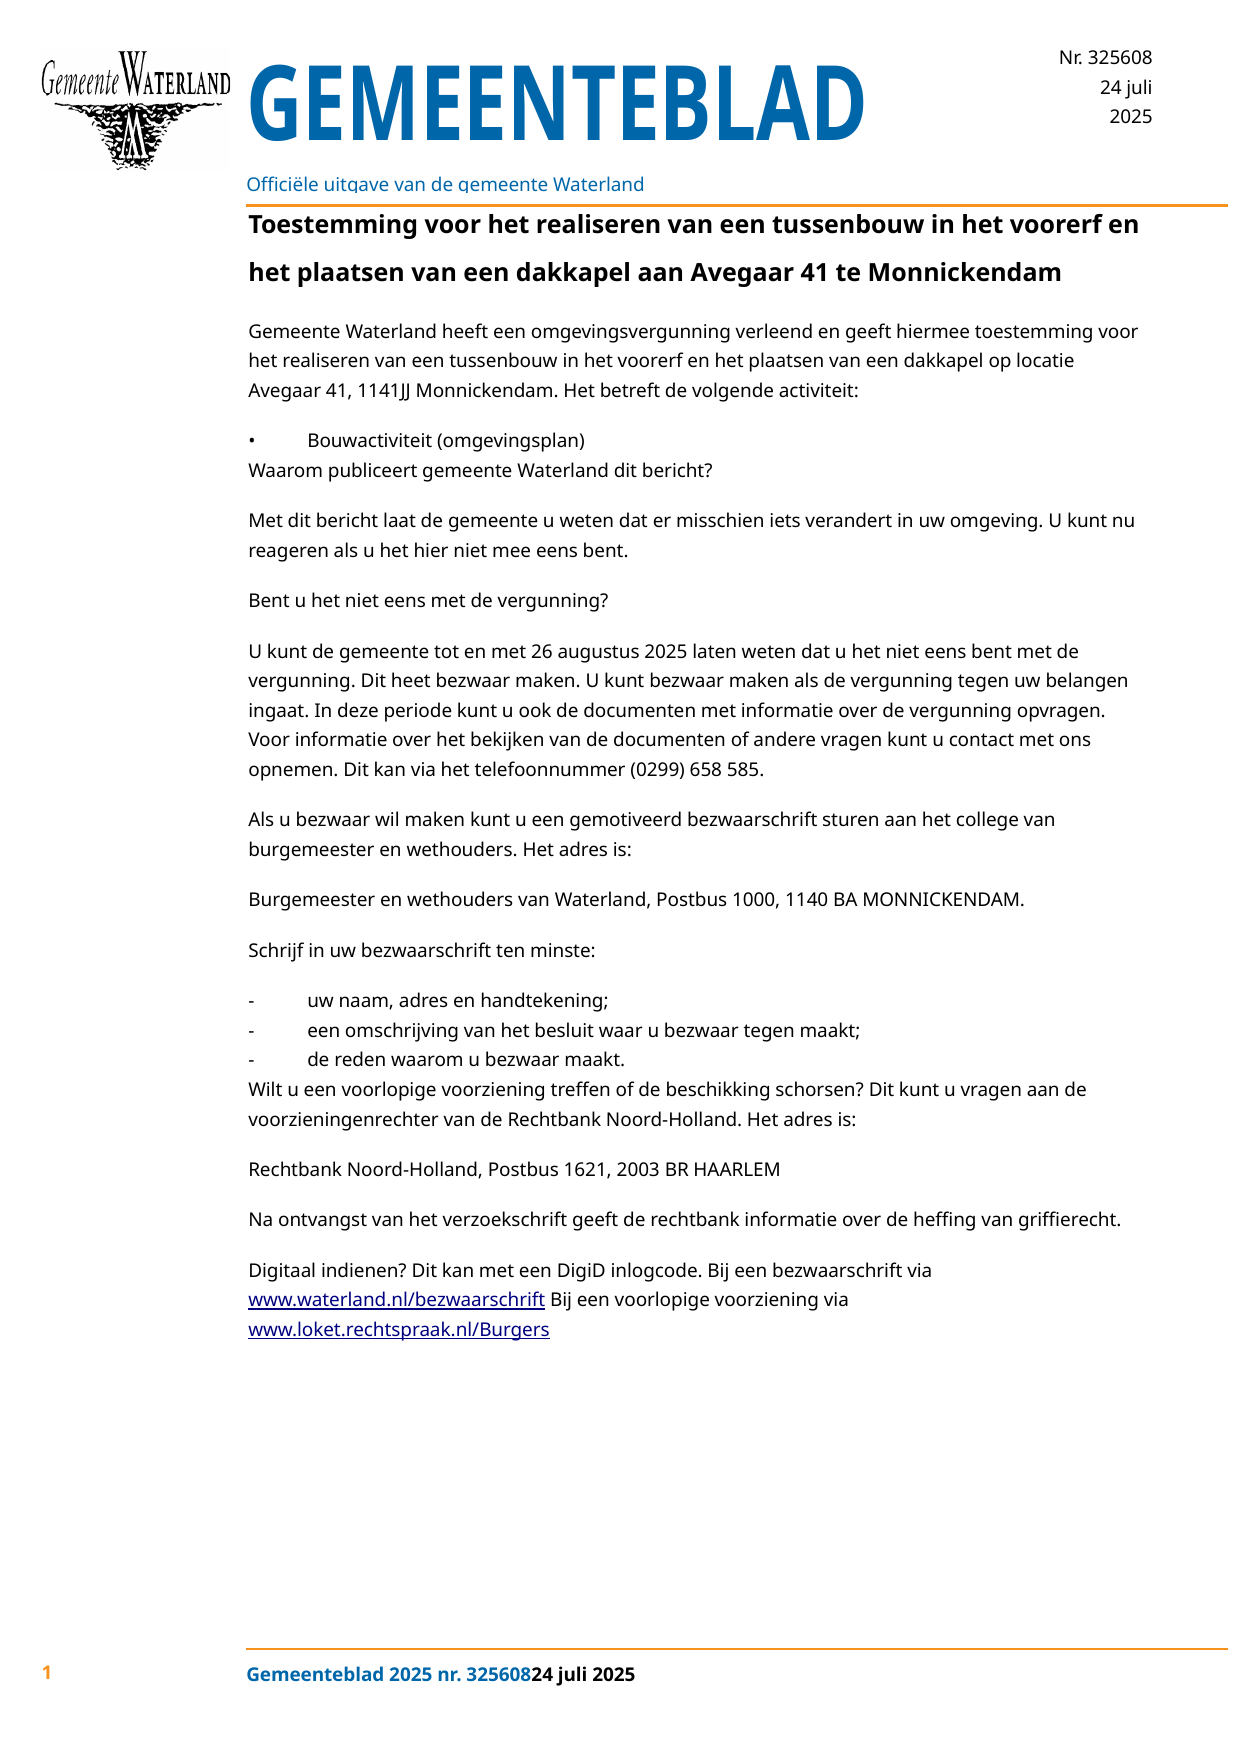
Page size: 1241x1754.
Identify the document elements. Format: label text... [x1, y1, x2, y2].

text Gemeente Waterland heeft een omgevingsvergunning verleend en geeft hiermee toestemming voor het realiseren van een tussenbouw in het voorerf en het plaatsen van een dakkapel op locatie Avegaar 41, 1141JJ Monnickendam. Het betreft de volgende activiteit: [248, 318, 1152, 403]
text Toestemming voor het realiseren van een tussenbouw in het voorerf en het plaatsen van een dakkapel aan Avegaar 41 te Monnickendam [248, 207, 1152, 288]
text Als u bezwaar wil maken kunt u een gemotiveerd bezwaarschrift sturen aan het college van burgemeester en wethouders. Het adres is: [248, 807, 1152, 862]
text Burgemeester en wethouders van Waterland, Postbus 1000, 1140 BA MONNICKENDAM. [248, 887, 1152, 912]
text Bent u het niet eens met de vergunning? [248, 587, 1152, 613]
list uw naam, adres en handtekening; [248, 987, 1152, 1013]
text Rechtbank Noord-Holland, Postbus 1621, 2003 BR HAARLEM [248, 1156, 1152, 1182]
list Bouwactiviteit (omgevingsplan) [248, 427, 1152, 453]
text Schrijf in uw bezwaarschrift ten minste: [248, 937, 1152, 963]
list een omschrijving van het besluit waar u bezwaar tegen maakt; [248, 1017, 1152, 1043]
text Waarom publiceert gemeente Waterland dit bericht? [248, 457, 1152, 483]
list de reden waarom u bezwaar maakt. [248, 1047, 1152, 1072]
text Digitaal indienen? Dit kan met een DigiD inlogcode. Bij een bezwaarschrift via www.waterland.nl/bezwaarschrift Bij een voorlopige voorziening via www.loket.rechtspraak.nl/Burgers [248, 1257, 1152, 1342]
text Met dit bericht laat de gemeente u weten dat er misschien iets verandert in uw omgeving. U kunt nu reageren als u het hier niet mee eens bent. [248, 507, 1152, 563]
text Wilt u een voorlopige voorziening treffen of de beschikking schorsen? Dit kunt u vragen aan de voorzieningenrechter van de Rechtbank Noord-Holland. Het adres is: [248, 1076, 1152, 1132]
text Na ontvangst van het verzoekschrift geeft de rechtbank informatie over de heffing van griffierecht. [248, 1207, 1152, 1232]
text U kunt de gemeente tot en met 26 augustus 2025 laten weten dat u het niet eens bent met de vergunning. Dit heet bezwaar maken. U kunt bezwaar maken als de vergunning tegen uw belangen ingaat. In deze periode kunt u ook de documenten met informatie over de vergunning opvragen. Voor informatie over het bekijken van de documenten of andere vragen kunt u contact met ons opnemen. Dit kan via het telefoonnummer (0299) 658 585. [248, 638, 1152, 782]
picture [41, 47, 231, 172]
